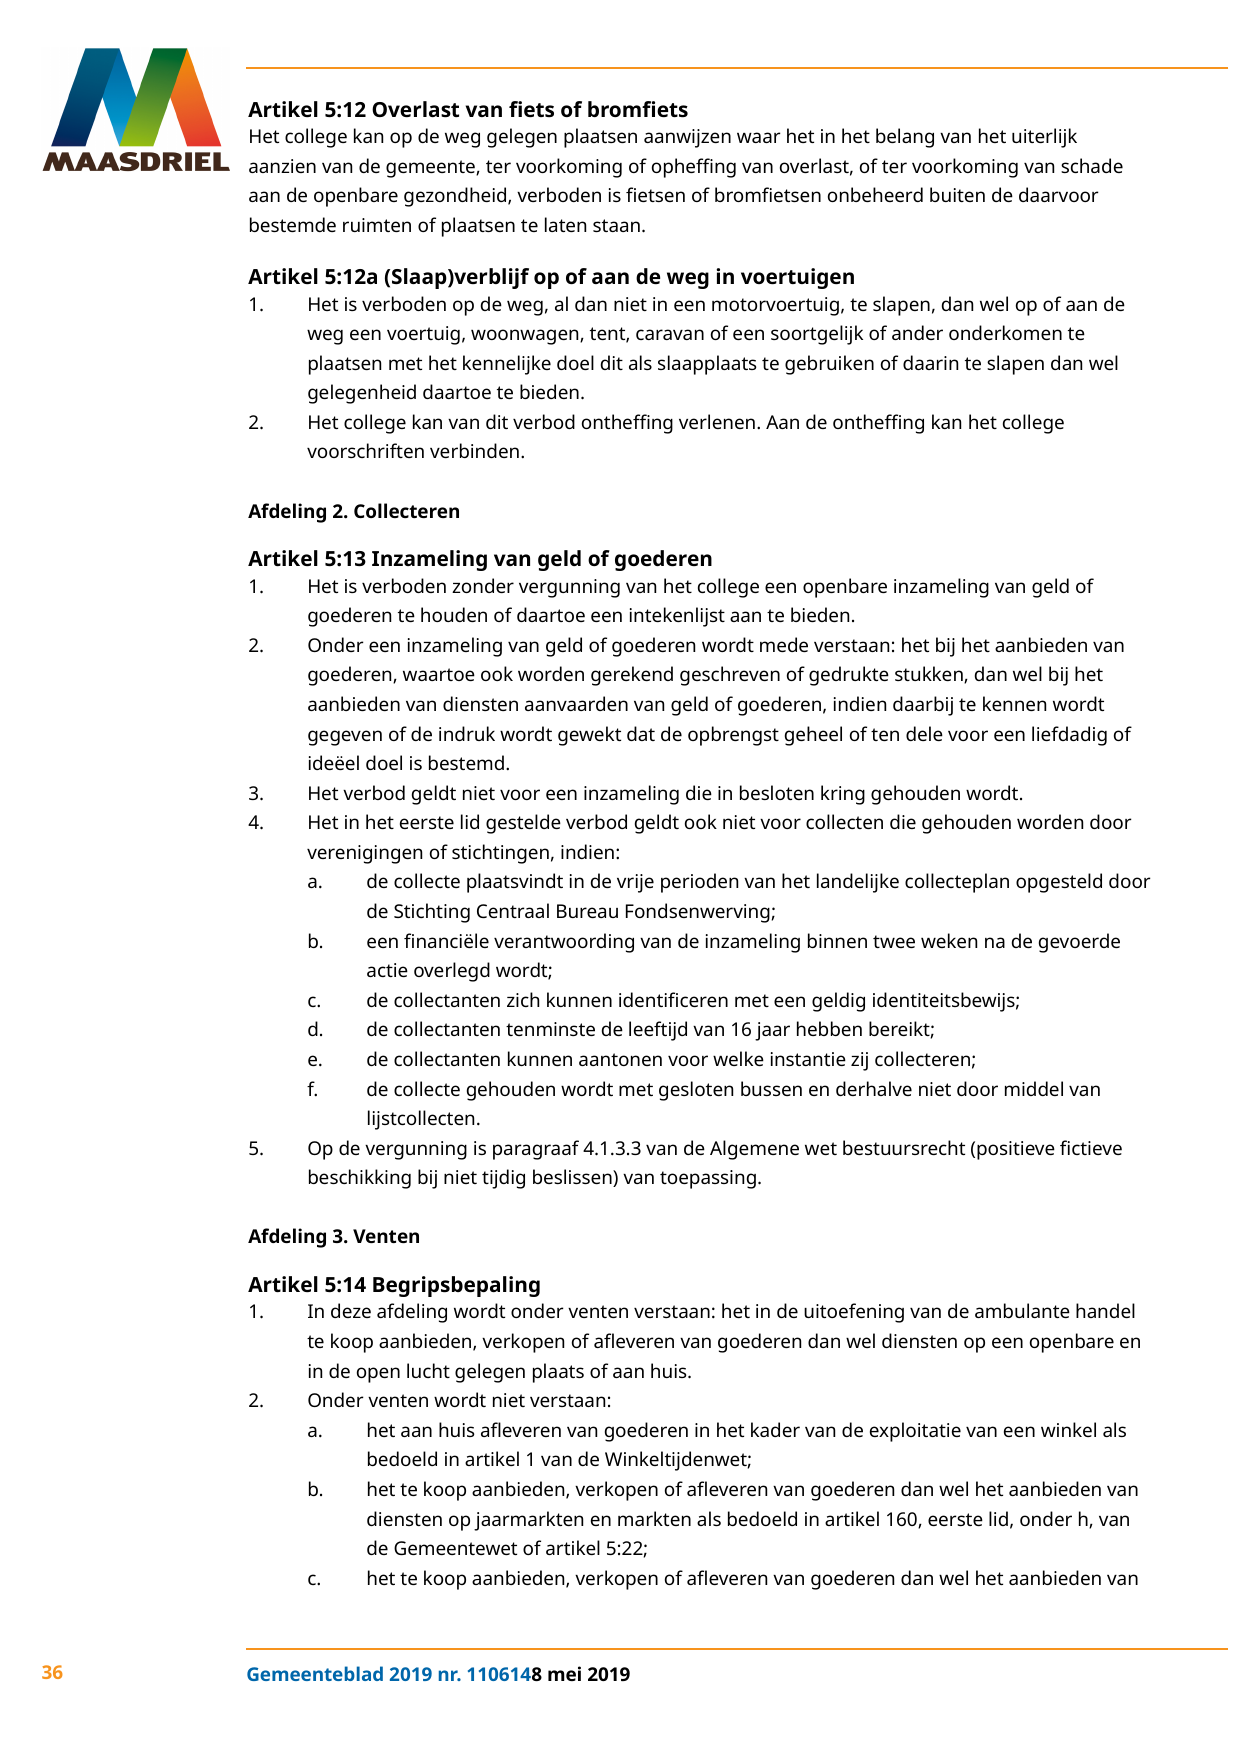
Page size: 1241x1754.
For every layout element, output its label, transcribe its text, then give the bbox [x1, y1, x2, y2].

list de collectanten tenminste de leeftijd van 16 jaar hebben bereikt; [307, 1017, 1152, 1042]
list het te koop aanbieden, verkopen of afleveren van goederen dan wel het aanbieden van diensten op jaarmarkten en markten als bedoeld in artikel 160, eerste lid, onder h, van de Gemeentewet of artikel 5:22; [307, 1476, 1152, 1561]
text Artikel 5:12a (Slaap)verblijf op of aan de weg in voertuigen [248, 262, 1152, 291]
text Het college kan op de weg gelegen plaatsen aanwijzen waar het in het belang van het uiterlijk aanzien van de gemeente, ter voorkoming of opheffing van overlast, of ter voorkoming van schade aan de openbare gezondheid, verboden is fietsen of bromfietsen onbeheerd buiten de daarvoor bestemde ruimten of plaatsen te laten staan. [248, 123, 1152, 238]
list de collectanten zich kunnen identificeren met een geldig identiteitsbewijs; [307, 987, 1152, 1013]
list Het in het eerste lid gestelde verbod geldt ook niet voor collecten die gehouden worden door verenigingen of stichtingen, indien: [248, 809, 1152, 865]
text Artikel 5:13 Inzameling van geld of goederen [248, 544, 1152, 573]
text Afdeling 3. Venten [248, 1224, 1152, 1249]
list het aan huis afleveren van goederen in het kader van de exploitatie van een winkel als bedoeld in artikel 1 van de Winkeltijdenwet; [307, 1417, 1152, 1472]
list de collectanten kunnen aantonen voor welke instantie zij collecteren; [307, 1046, 1152, 1072]
list Het is verboden op de weg, al dan niet in een motorvoertuig, te slapen, dan wel op of aan de weg een voertuig, woonwagen, tent, caravan of een soortgelijk of ander onderkomen te plaatsen met het kennelijke doel dit als slaapplaats te gebruiken of daarin te slapen dan wel gelegenheid daartoe te bieden. [248, 291, 1152, 405]
list Onder een inzameling van geld of goederen wordt mede verstaan: het bij het aanbieden van goederen, waartoe ook worden gerekend geschreven of gedrukte stukken, dan wel bij het aanbieden van diensten aanvaarden van geld of goederen, indien daarbij te kennen wordt gegeven of de indruk wordt gewekt dat de opbrengst geheel of ten dele voor een liefdadig of ideëel doel is bestemd. [248, 632, 1152, 776]
list Het college kan van dit verbod ontheffing verlenen. Aan de ontheffing kan het college voorschriften verbinden. [248, 409, 1152, 464]
list Het is verboden zonder vergunning van het college een openbare inzameling van geld of goederen te houden of daartoe een intekenlijst aan te bieden. [248, 573, 1152, 628]
list In deze afdeling wordt onder venten verstaan: het in de uitoefening van de ambulante handel te koop aanbieden, verkopen of afleveren van goederen dan wel diensten op een openbare en in de open lucht gelegen plaats of aan huis. [248, 1299, 1152, 1384]
text Afdeling 2. Collecteren [248, 498, 1152, 524]
list Op de vergunning is paragraaf 4.1.3.3 van de Algemene wet bestuursrecht (positieve fictieve beschikking bij niet tijdig beslissen) van toepassing. [248, 1135, 1152, 1190]
list de collecte plaatsvindt in de vrije perioden van het landelijke collecteplan opgesteld door de Stichting Centraal Bureau Fondsenwerving; [307, 869, 1152, 924]
text Artikel 5:12 Overlast van fiets of bromfiets [248, 95, 1152, 123]
list de collecte gehouden wordt met gesloten bussen en derhalve niet door middel van lijstcollecten. [307, 1076, 1152, 1131]
list het te koop aanbieden, verkopen of afleveren van goederen dan wel het aanbieden van [307, 1565, 1152, 1591]
list Onder venten wordt niet verstaan: [248, 1387, 1152, 1413]
picture [41, 47, 231, 172]
text Artikel 5:14 Begripsbepaling [248, 1270, 1152, 1299]
list een financiële verantwoording van de inzameling binnen twee weken na de gevoerde actie overlegd wordt; [307, 928, 1152, 983]
list Het verbod geldt niet voor een inzameling die in besloten kring gehouden wordt. [248, 780, 1152, 806]
